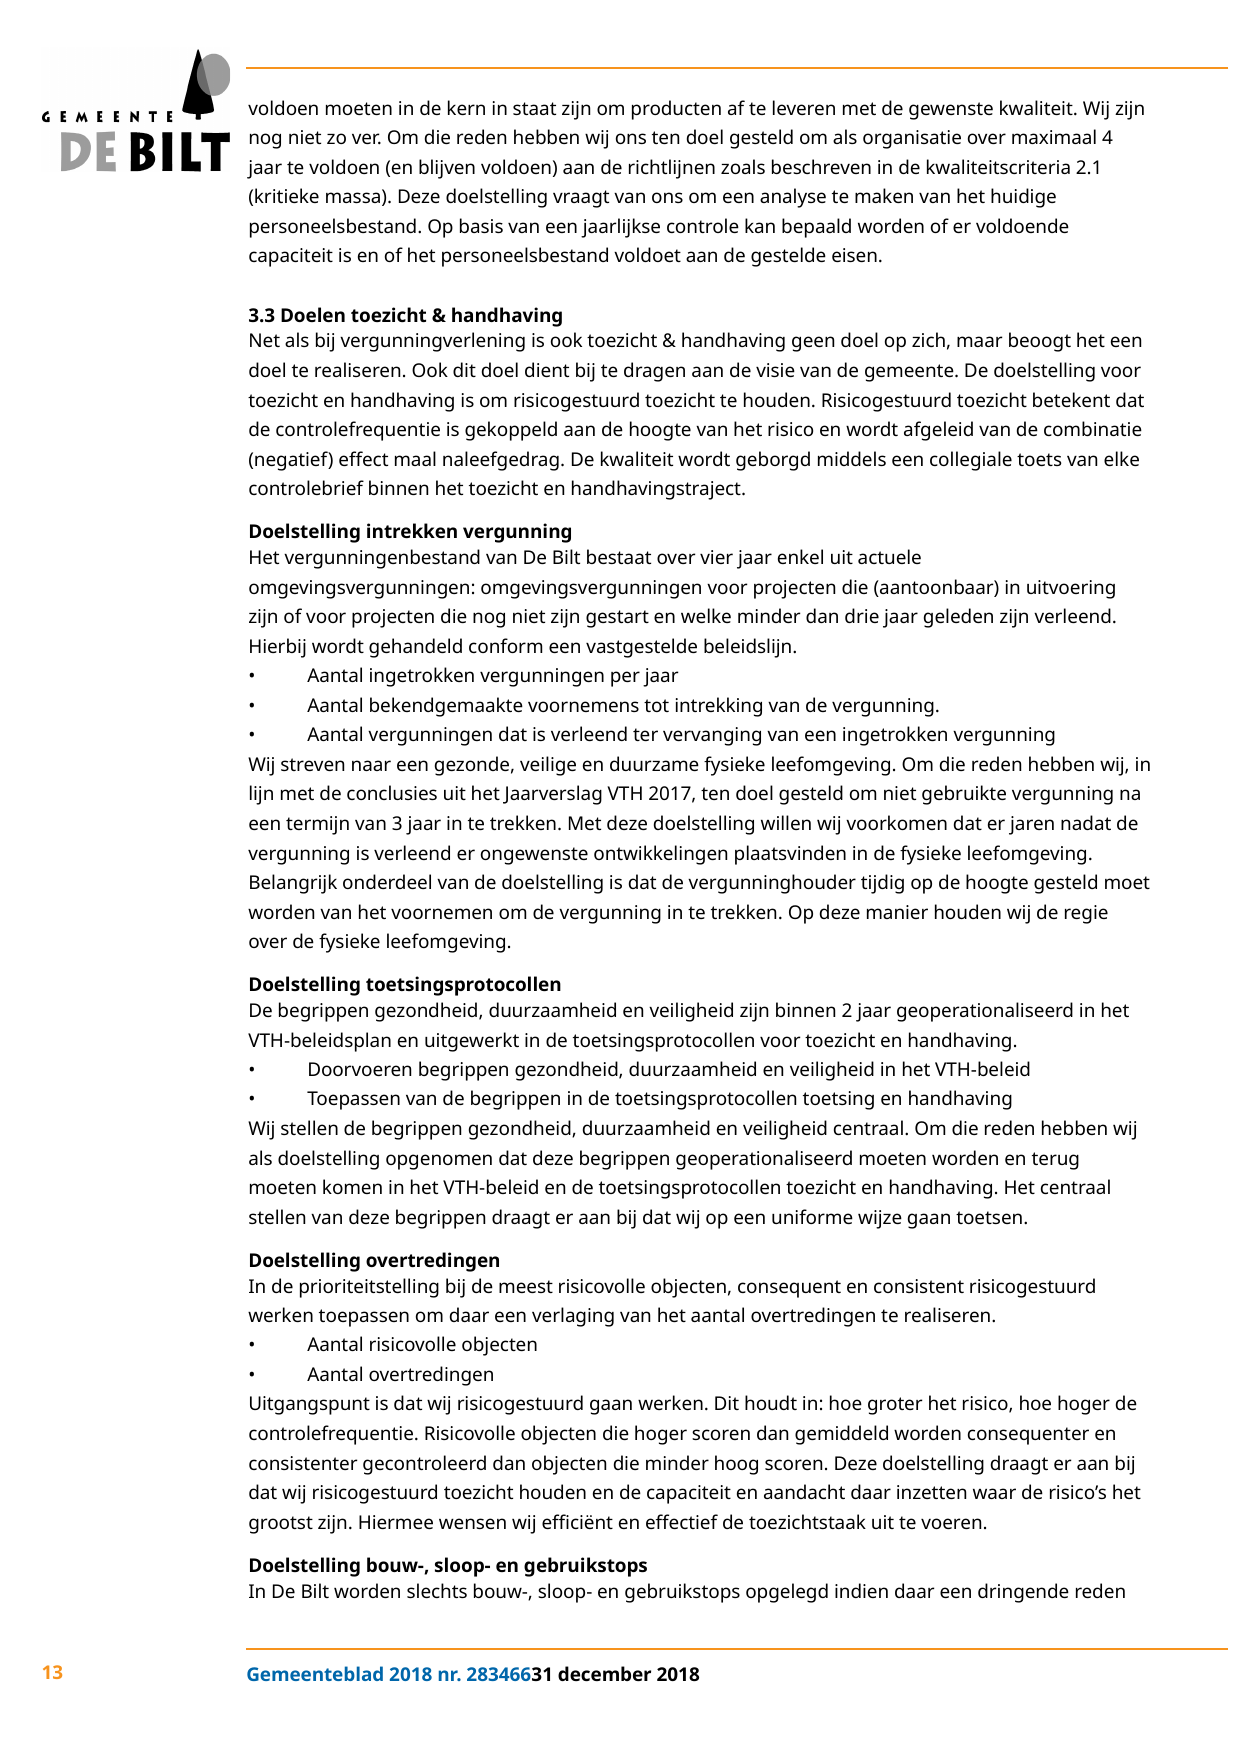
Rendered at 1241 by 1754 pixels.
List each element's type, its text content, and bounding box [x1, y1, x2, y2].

list Aantal bekendgemaakte voornemens tot intrekking van de vergunning. [248, 692, 1152, 717]
list Aantal risicovolle objecten [248, 1331, 1152, 1357]
text voldoen moeten in de kern in staat zijn om producten af te leveren met de gewenste kwaliteit. Wij zijn nog niet zo ver. Om die reden hebben wij ons ten doel gesteld om als organisatie over maximaal 4 jaar te voldoen (en blijven voldoen) aan de richtlijnen zoals beschreven in de kwaliteitscriteria 2.1 (kritieke massa). Deze doelstelling vraagt van ons om een analyse te maken van het huidige personeelsbestand. Op basis van een jaarlijkse controle kan bepaald worden of er voldoende capaciteit is en of het personeelsbestand voldoet aan de gestelde eisen. [248, 95, 1152, 268]
table_header In De Bilt worden slechts bouw-, sloop- en gebruikstops opgelegd indien daar een dringende reden [248, 1578, 1152, 1603]
text 3.3 Doelen toezicht & handhaving [248, 302, 1152, 328]
picture [41, 47, 231, 172]
table_header De begrippen gezondheid, duurzaamheid en veiligheid zijn binnen 2 jaar geoperationaliseerd in het VTH-beleidsplan en uitgewerkt in de toetsingsprotocollen voor toezicht en handhaving. [248, 998, 1152, 1053]
table_header Het vergunningenbestand van De Bilt bestaat over vier jaar enkel uit actuele omgevingsvergunningen: omgevingsvergunningen voor projecten die (aantoonbaar) in uitvoering zijn of voor projecten die nog niet zijn gestart en welke minder dan drie jaar geleden zijn verleend. Hierbij wordt gehandeld conform een vastgestelde beleidslijn. [248, 545, 1152, 659]
text Wij stellen de begrippen gezondheid, duurzaamheid en veiligheid centraal. Om die reden hebben wij als doelstelling opgenomen dat deze begrippen geoperationaliseerd moeten worden en terug moeten komen in het VTH-beleid en de toetsingsprotocollen toezicht en handhaving. Het centraal stellen van deze begrippen draagt er aan bij dat wij op een uniforme wijze gaan toetsen. [248, 1115, 1152, 1229]
list Aantal ingetrokken vergunningen per jaar [248, 662, 1152, 688]
table_header In de prioriteitstelling bij de meest risicovolle objecten, consequent en consistent risicogestuurd werken toepassen om daar een verlaging van het aantal overtredingen te realiseren. [248, 1273, 1152, 1328]
text Uitgangspunt is dat wij risicogestuurd gaan werken. Dit houdt in: hoe groter het risico, hoe hoger de controlefrequentie. Risicovolle objecten die hoger scoren dan gemiddeld worden consequenter en consistenter gecontroleerd dan objecten die minder hoog scoren. Deze doelstelling draagt er aan bij dat wij risicogestuurd toezicht houden en de capaciteit en aandacht daar inzetten waar de risico’s het grootst zijn. Hiermee wensen wij efficiënt en effectief de toezichtstaak uit te voeren. [248, 1391, 1152, 1534]
text Doelstelling toetsingsprotocollen [248, 972, 1152, 997]
text Doelstelling bouw-, sloop- en gebruikstops [248, 1552, 1152, 1578]
text Doelstelling intrekken vergunning [248, 519, 1152, 544]
list Aantal overtredingen [248, 1361, 1152, 1387]
list Toepassen van de begrippen in de toetsingsprotocollen toetsing en handhaving [248, 1086, 1152, 1111]
text Doelstelling overtredingen [248, 1247, 1152, 1273]
list Aantal vergunningen dat is verleend ter vervanging van een ingetrokken vergunning [248, 721, 1152, 747]
text Net als bij vergunningverlening is ook toezicht & handhaving geen doel op zich, maar beoogt het een doel te realiseren. Ook dit doel dient bij te dragen aan de visie van de gemeente. De doelstelling voor toezicht en handhaving is om risicogestuurd toezicht te houden. Risicogestuurd toezicht betekent dat de controlefrequentie is gekoppeld aan de hoogte van het risico en wordt afgeleid van de combinatie (negatief) effect maal naleefgedrag. De kwaliteit wordt geborgd middels een collegiale toets van elke controlebrief binnen het toezicht en handhavingstraject. [248, 328, 1152, 501]
text Wij streven naar een gezonde, veilige en duurzame fysieke leefomgeving. Om die reden hebben wij, in lijn met de conclusies uit het Jaarverslag VTH 2017, ten doel gesteld om niet gebruikte vergunning na een termijn van 3 jaar in te trekken. Met deze doelstelling willen wij voorkomen dat er jaren nadat de vergunning is verleend er ongewenste ontwikkelingen plaatsvinden in de fysieke leefomgeving. Belangrijk onderdeel van de doelstelling is dat de vergunninghouder tijdig op de hoogte gesteld moet worden van het voornemen om de vergunning in te trekken. Op deze manier houden wij de regie over de fysieke leefomgeving. [248, 751, 1152, 954]
list Doorvoeren begrippen gezondheid, duurzaamheid en veiligheid in het VTH-beleid [248, 1056, 1152, 1082]
